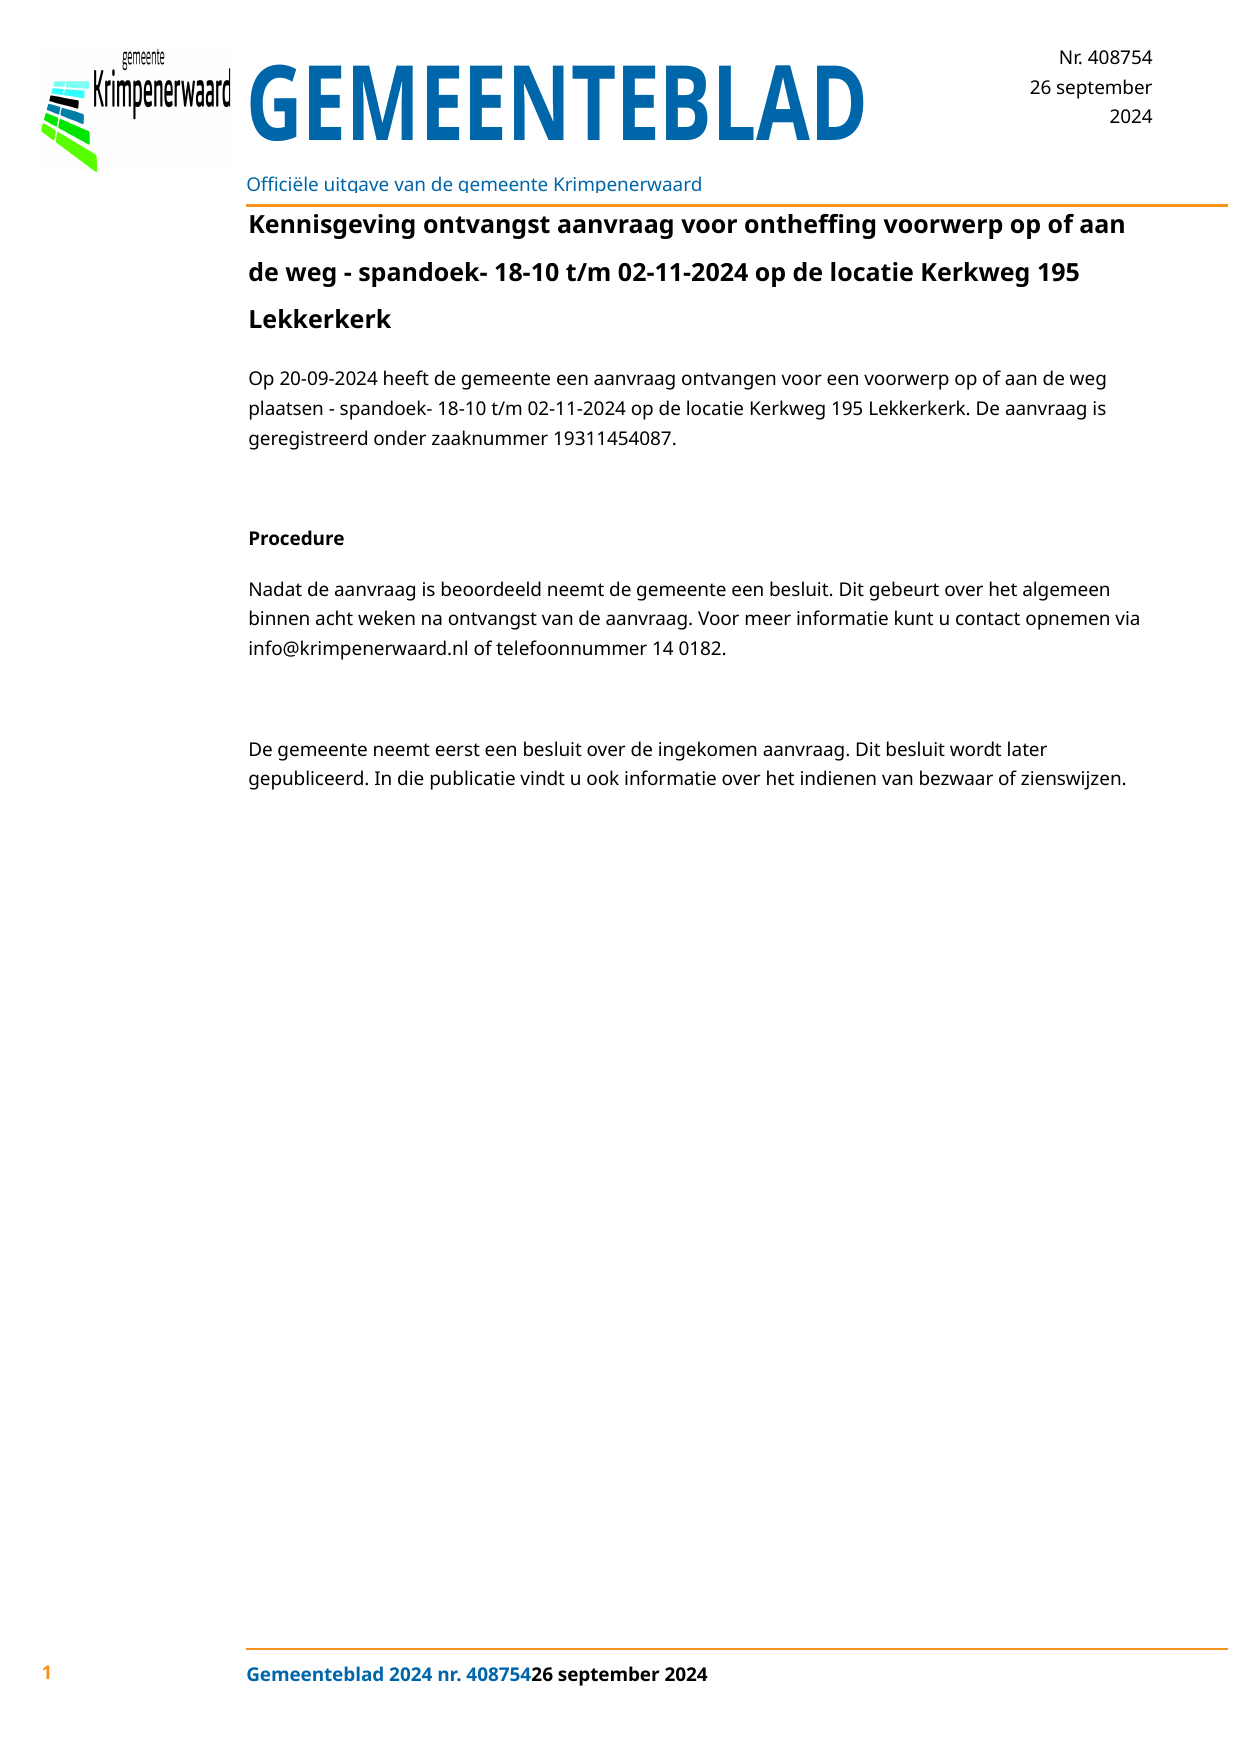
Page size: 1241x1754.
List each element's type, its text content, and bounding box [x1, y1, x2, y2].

text Procedure [248, 526, 1152, 551]
text Kennisgeving ontvangst aanvraag voor ontheffing voorwerp op of aan de weg - spandoek- 18-10 t/m 02-11-2024 op de locatie Kerkweg 195 Lekkerkerk [248, 207, 1152, 336]
picture [41, 47, 231, 172]
text Op 20-09-2024 heeft de gemeente een aanvraag ontvangen voor een voorwerp op of aan de weg plaatsen - spandoek- 18-10 t/m 02-11-2024 op de locatie Kerkweg 195 Lekkerkerk. De aanvraag is geregistreerd onder zaaknummer 19311454087. [248, 366, 1152, 450]
text Nadat de aanvraag is beoordeeld neemt de gemeente een besluit. Dit gebeurt over het algemeen binnen acht weken na ontvangst van de aanvraag. Voor meer informatie kunt u contact opnemen via info@krimpenerwaard.nl of telefoonnummer 14 0182. [248, 576, 1152, 661]
text De gemeente neemt eerst een besluit over de ingekomen aanvraag. Dit besluit wordt later gepubliceerd. In die publicatie vindt u ook informatie over het indienen van bezwaar of zienswijzen. [248, 736, 1152, 791]
